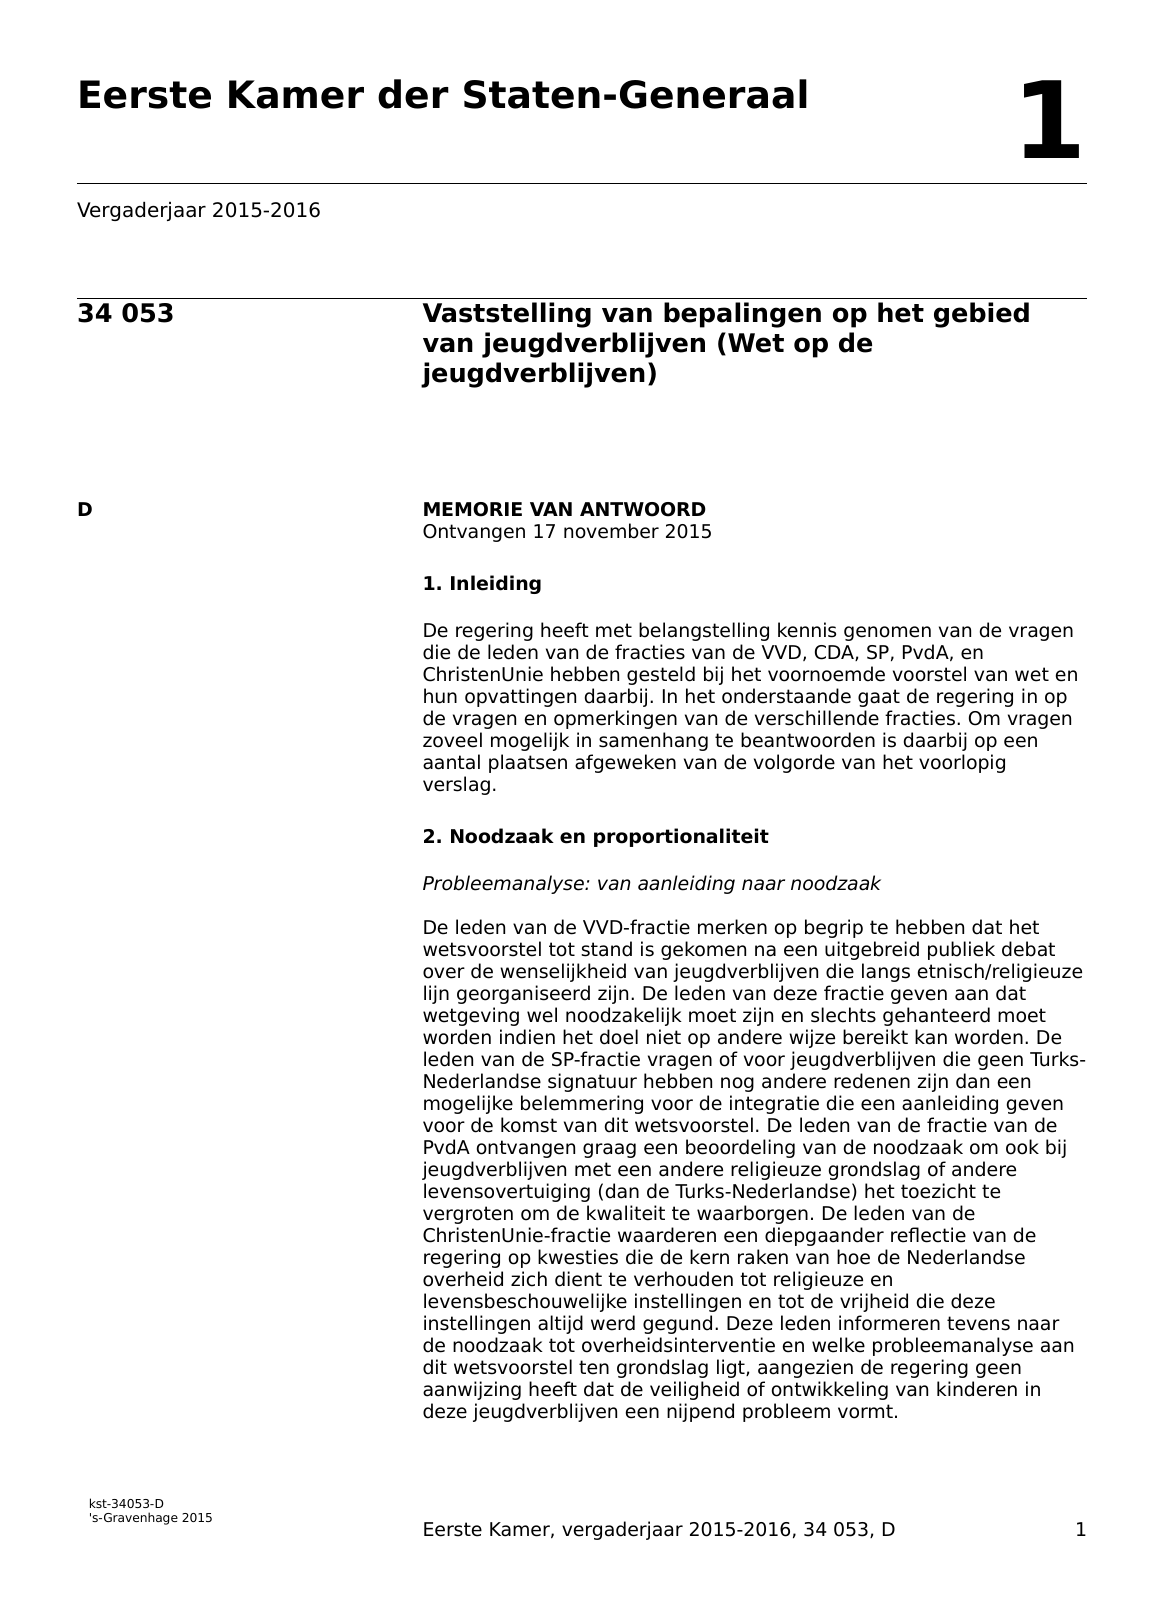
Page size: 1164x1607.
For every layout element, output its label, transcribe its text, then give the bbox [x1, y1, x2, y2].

subtitle 34 053 Vaststelling van bepalingen op het gebied van jeugdverblijven (Wet op de jeugdverblijven) [77, 299, 1087, 388]
subtitle D MEMORIE VAN ANTWOORD [77, 499, 1087, 521]
table_header 1 [886, 59, 1087, 183]
subtitle 1. Inleiding [422, 573, 1087, 595]
text Ontvangen 17 november 2015 [422, 521, 1087, 543]
text De leden van de VVD-fractie merken op begrip te hebben dat het wetsvoorstel tot stand is gekomen na een uitgebreid publiek debat over de wenselijkheid van jeugdverblijven die langs etnisch/religieuze lijn georganiseerd zijn. De leden van deze fractie geven aan dat wetgeving wel noodzakelijk moet zijn en slechts gehanteerd moet worden indien het doel niet op andere wijze bereikt kan worden. De leden van de SP-fractie vragen of voor jeugdverblijven die geen Turks-Nederlandse signatuur hebben nog andere redenen zijn dan een mogelijke belemmering voor de integratie die een aanleiding geven voor de komst van dit wetsvoorstel. De leden van de fractie van de PvdA ontvangen graag een beoordeling van de noodzaak om ook bij jeugdverblijven met een andere religieuze grondslag of andere levensovertuiging (dan de Turks-Nederlandse) het toezicht te vergroten om de kwaliteit te waarborgen. De leden van de ChristenUnie-fractie waarderen een diepgaander reflectie van de regering op kwesties die de kern raken van hoe de Nederlandse overheid zich dient te verhouden tot religieuze en levensbeschouwelijke instellingen en tot de vrijheid die deze instellingen altijd werd gegund. Deze leden informeren tevens naar de noodzaak tot overheidsinterventie en welke probleemanalyse aan dit wetsvoorstel ten grondslag ligt, aangezien de regering geen aanwijzing heeft dat de veiligheid of ontwikkeling van kinderen in deze jeugdverblijven een nijpend probleem vormt. [422, 917, 1087, 1422]
table_cell Vergaderjaar 2015-2016 [77, 184, 1087, 298]
table_header Eerste Kamer der Staten-Generaal [77, 59, 886, 183]
text De regering heeft met belangstelling kennis genomen van de vragen die de leden van de fracties van de VVD, CDA, SP, PvdA, en ChristenUnie hebben gesteld bij het voornoemde voorstel van wet en hun opvattingen daarbij. In het onderstaande gaat de regering in op de vragen en opmerkingen van de verschillende fracties. Om vragen zoveel mogelijk in samenhang te beantwoorden is daarbij op een aantal plaatsen afgeweken van de volgorde van het voorlopig verslag. [422, 620, 1087, 796]
subtitle Probleemanalyse: van aanleiding naar noodzaak [422, 873, 1087, 895]
subtitle 2. Noodzaak en proportionaliteit [422, 826, 1087, 848]
text 's-Gravenhage 2015 [88, 1511, 323, 1525]
text kst-34053-D [88, 1497, 323, 1511]
